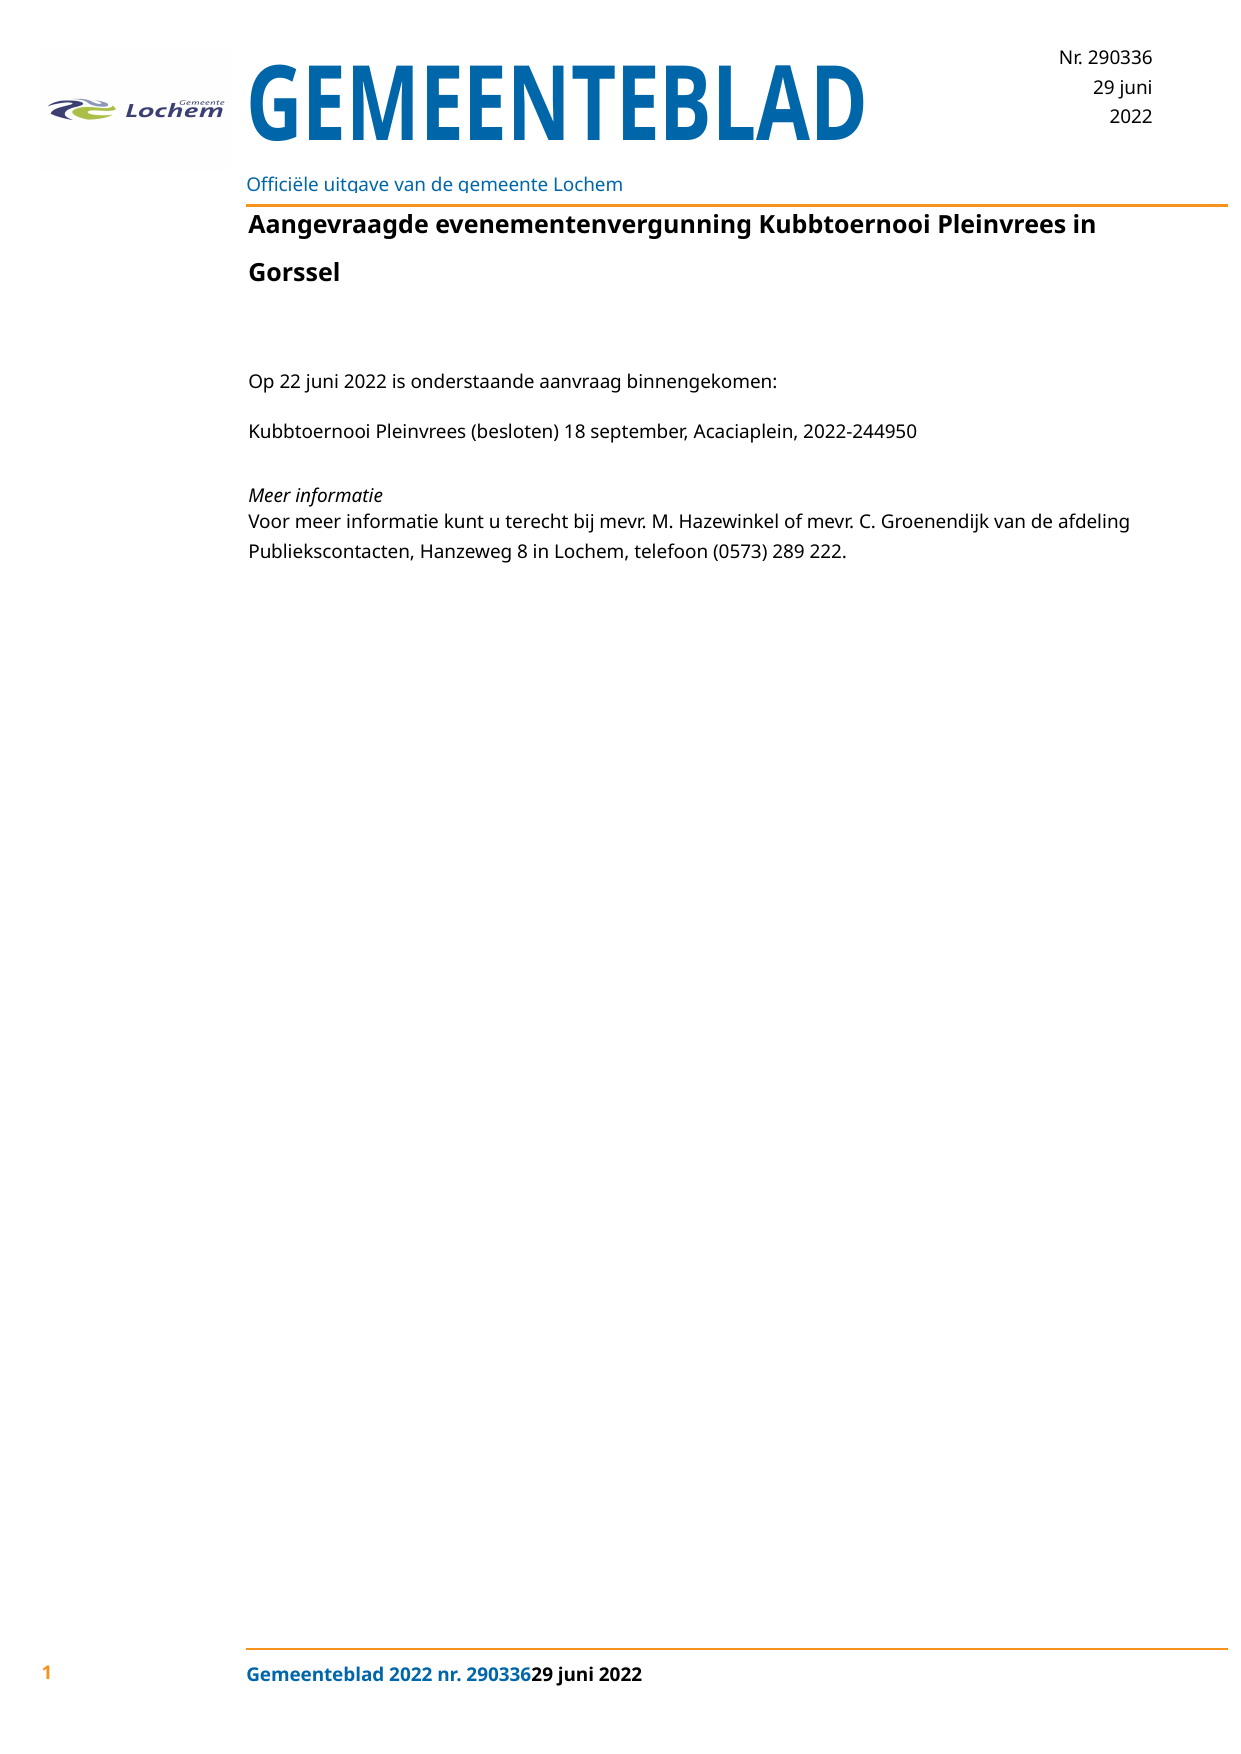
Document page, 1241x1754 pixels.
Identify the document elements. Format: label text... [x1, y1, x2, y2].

text Aangevraagde evenementenvergunning Kubbtoernooi Pleinvrees in Gorssel [248, 207, 1152, 288]
text Kubbtoernooi Pleinvrees (besloten) 18 september, Acaciaplein, 2022-244950 [248, 419, 1152, 444]
picture [41, 47, 231, 172]
text Op 22 juni 2022 is onderstaande aanvraag binnengekomen: [248, 368, 1152, 394]
text Voor meer informatie kunt u terecht bij mevr. M. Hazewinkel of mevr. C. Groenendijk van de afdeling Publiekscontacten, Hanzeweg 8 in Lochem, telefoon (0573) 289 222. [248, 508, 1152, 564]
text Meer informatie [248, 483, 1152, 508]
